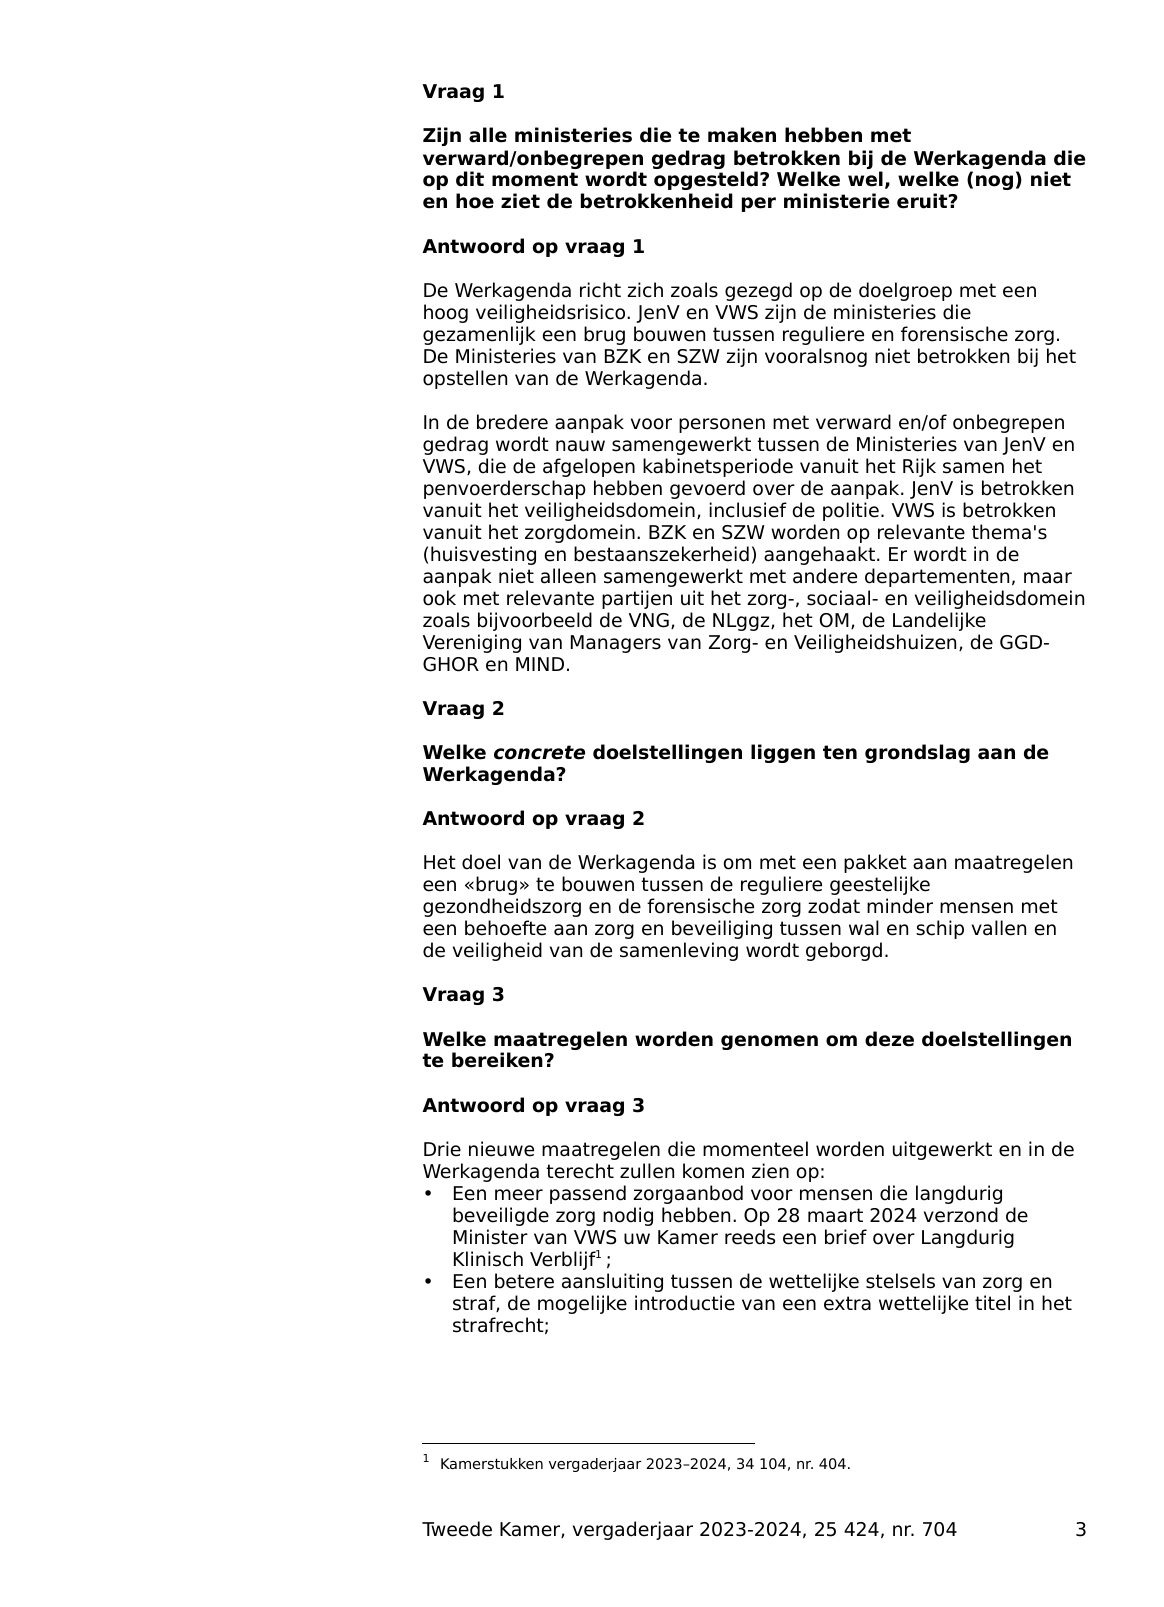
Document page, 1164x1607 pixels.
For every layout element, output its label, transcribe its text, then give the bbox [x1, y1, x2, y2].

text Zijn alle ministeries die te maken hebben met verward/onbegrepen gedrag betrokken bij de Werkagenda die op dit moment wordt opgesteld? Welke wel, welke (nog) niet en hoe ziet de betrokkenheid per ministerie eruit? [422, 125, 1087, 213]
text In de bredere aanpak voor personen met verward en/of onbegrepen gedrag wordt nauw samengewerkt tussen de Ministeries van JenV en VWS, die de afgelopen kabinetsperiode vanuit het Rijk samen het penvoerderschap hebben gevoerd over de aanpak. JenV is betrokken vanuit het veiligheidsdomein, inclusief de politie. VWS is betrokken vanuit het zorgdomein. BZK en SZW worden op relevante thema's (huisvesting en bestaanszekerheid) aangehaakt. Er wordt in de aanpak niet alleen samengewerkt met andere departementen, maar ook met relevante partijen uit het zorg-, sociaal- en veiligheidsdomein zoals bijvoorbeeld de VNG, de NLggz, het OM, de Landelijke Vereniging van Managers van Zorg- en Veiligheidshuizen, de GGD-GHOR en MIND. [422, 412, 1087, 676]
text • Een meer passend zorgaanbod voor mensen die langdurig beveiligde zorg nodig hebben. Op 28 maart 2024 verzond de Minister van VWS uw Kamer reeds een brief over Langdurig Klinisch Verblijf; [422, 1183, 1087, 1271]
text Welke concrete doelstellingen liggen ten grondslag aan de Werkagenda? [422, 742, 1087, 786]
subtitle Antwoord op vraag 1 [422, 236, 1087, 257]
text Welke maatregelen worden genomen om deze doelstellingen te bereiken? [422, 1028, 1087, 1072]
text • Een betere aansluiting tussen de wettelijke stelsels van zorg en straf, de mogelijke introductie van een extra wettelijke titel in het strafrecht; [422, 1271, 1087, 1337]
subtitle Vraag 1 [422, 81, 1087, 103]
subtitle Antwoord op vraag 2 [422, 808, 1087, 830]
text De Werkagenda richt zich zoals gezegd op de doelgroep met een hoog veiligheidsrisico. JenV en VWS zijn de ministeries die gezamenlijk een brug bouwen tussen reguliere en forensische zorg. De Ministeries van BZK en SZW zijn vooralsnog niet betrokken bij het opstellen van de Werkagenda. [422, 280, 1087, 389]
text Het doel van de Werkagenda is om met een pakket aan maatregelen een «brug» te bouwen tussen de reguliere geestelijke gezondheidszorg en de forensische zorg zodat minder mensen met een behoefte aan zorg en beveiliging tussen wal en schip vallen en de veiligheid van de samenleving wordt geborgd. [422, 852, 1087, 962]
subtitle Vraag 3 [422, 984, 1087, 1006]
text Kamerstukken vergaderjaar 2023–2024, 34 104, nr. 404. [422, 1452, 1087, 1474]
text Drie nieuwe maatregelen die momenteel worden uitgewerkt en in de Werkagenda terecht zullen komen zien op: [422, 1139, 1087, 1183]
subtitle Antwoord op vraag 3 [422, 1094, 1087, 1117]
subtitle Vraag 2 [422, 698, 1087, 720]
